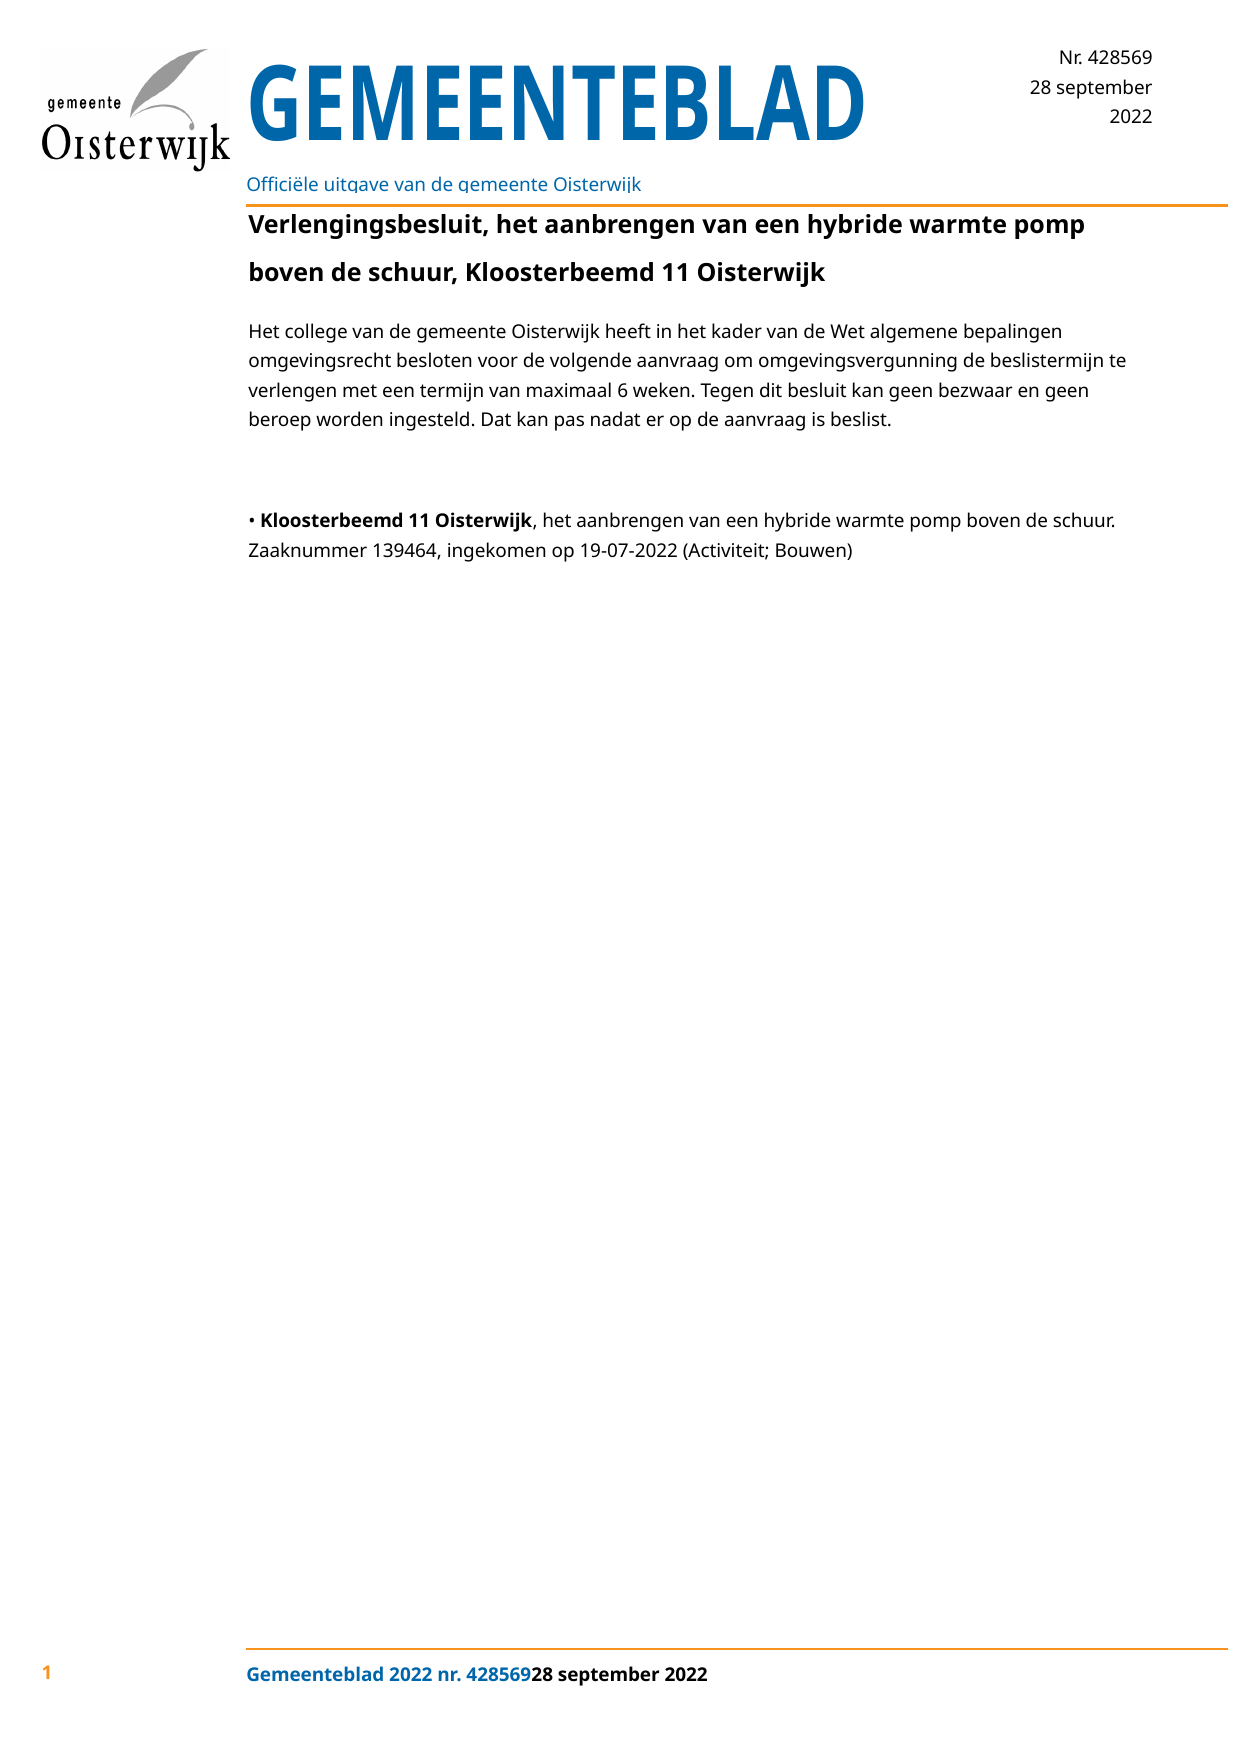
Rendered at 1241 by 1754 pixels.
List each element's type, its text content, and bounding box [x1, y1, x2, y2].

text • Kloosterbeemd 11 Oisterwijk, het aanbrengen van een hybride warmte pomp boven de schuur. Zaaknummer 139464, ingekomen op 19-07-2022 (Activiteit; Bouwen) [248, 507, 1152, 563]
picture [41, 47, 231, 172]
text Verlengingsbesluit, het aanbrengen van een hybride warmte pomp boven de schuur, Kloosterbeemd 11 Oisterwijk [248, 207, 1152, 288]
text Het college van de gemeente Oisterwijk heeft in het kader van de Wet algemene bepalingen omgevingsrecht besloten voor de volgende aanvraag om omgevingsvergunning de beslistermijn te verlengen met een termijn van maximaal 6 weken. Tegen dit besluit kan geen bezwaar en geen beroep worden ingesteld. Dat kan pas nadat er op de aanvraag is beslist. [248, 318, 1152, 432]
